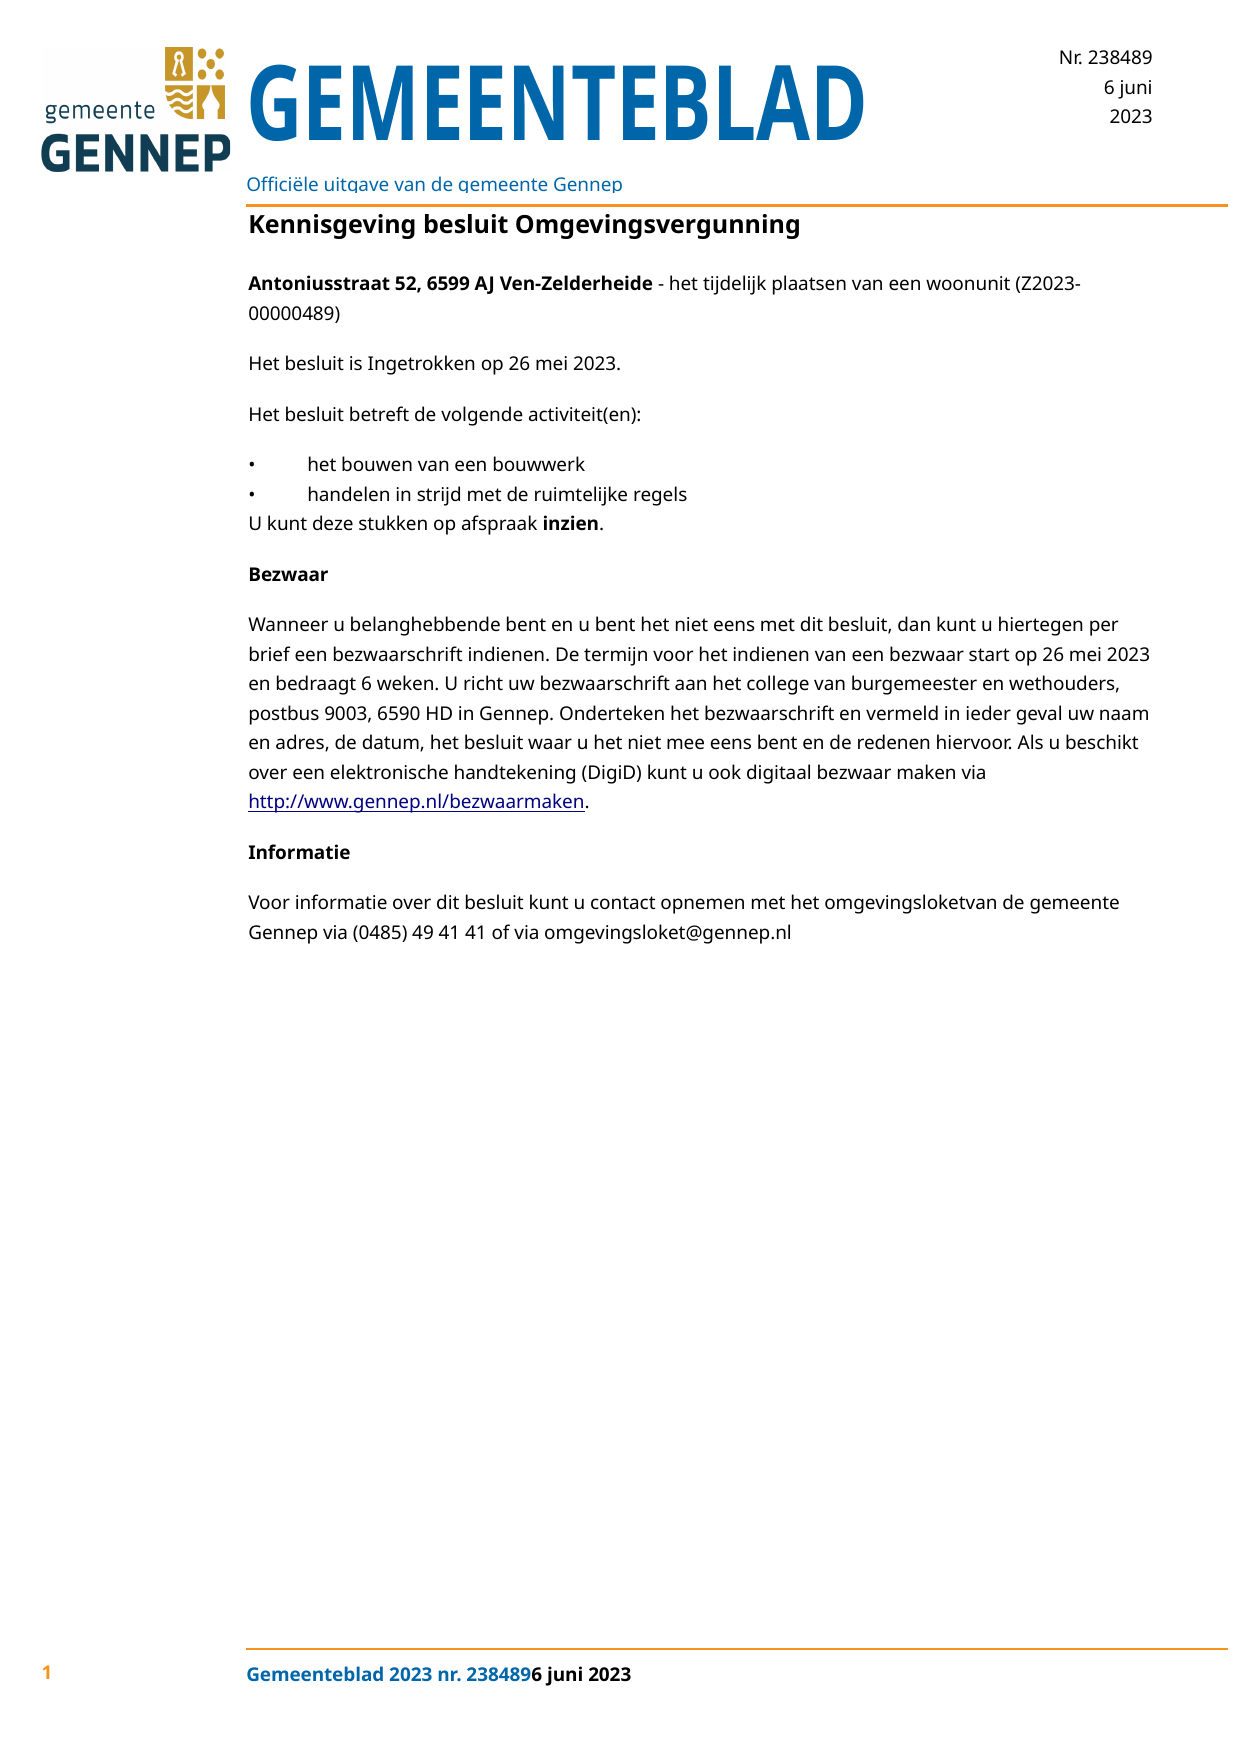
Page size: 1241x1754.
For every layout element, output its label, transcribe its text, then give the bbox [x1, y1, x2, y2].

text Informatie [248, 839, 1152, 865]
text U kunt deze stukken op afspraak inzien. [248, 510, 1152, 536]
text Bezwaar [248, 561, 1152, 586]
text Wanneer u belanghebbende bent en u bent het niet eens met dit besluit, dan kunt u hiertegen per brief een bezwaarschrift indienen. De termijn voor het indienen van een bezwaar start op 26 mei 2023 en bedraagt 6 weken. U richt uw bezwaarschrift aan het college van burgemeester en wethouders, postbus 9003, 6590 HD in Gennep. Onderteken het bezwaarschrift en vermeld in ieder geval uw naam en adres, de datum, het besluit waar u het niet mee eens bent en de redenen hiervoor. Als u beschikt over een elektronische handtekening (DigiD) kunt u ook digitaal bezwaar maken via http://www.gennep.nl/bezwaarmaken. [248, 611, 1152, 814]
text Antoniusstraat 52, 6599 AJ Ven-Zelderheide - het tijdelijk plaatsen van een woonunit (Z2023-00000489) [248, 270, 1152, 326]
picture [41, 47, 231, 172]
text Het besluit is Ingetrokken op 26 mei 2023. [248, 350, 1152, 376]
list het bouwen van een bouwwerk [248, 451, 1152, 477]
text Het besluit betreft de volgende activiteit(en): [248, 401, 1152, 426]
text Voor informatie over dit besluit kunt u contact opnemen met het omgevingsloketvan de gemeente Gennep via (0485) 49 41 41 of via omgevingsloket@gennep.nl [248, 889, 1152, 945]
text Kennisgeving besluit Omgevingsvergunning [248, 207, 1152, 241]
list handelen in strijd met de ruimtelijke regels [248, 481, 1152, 506]
